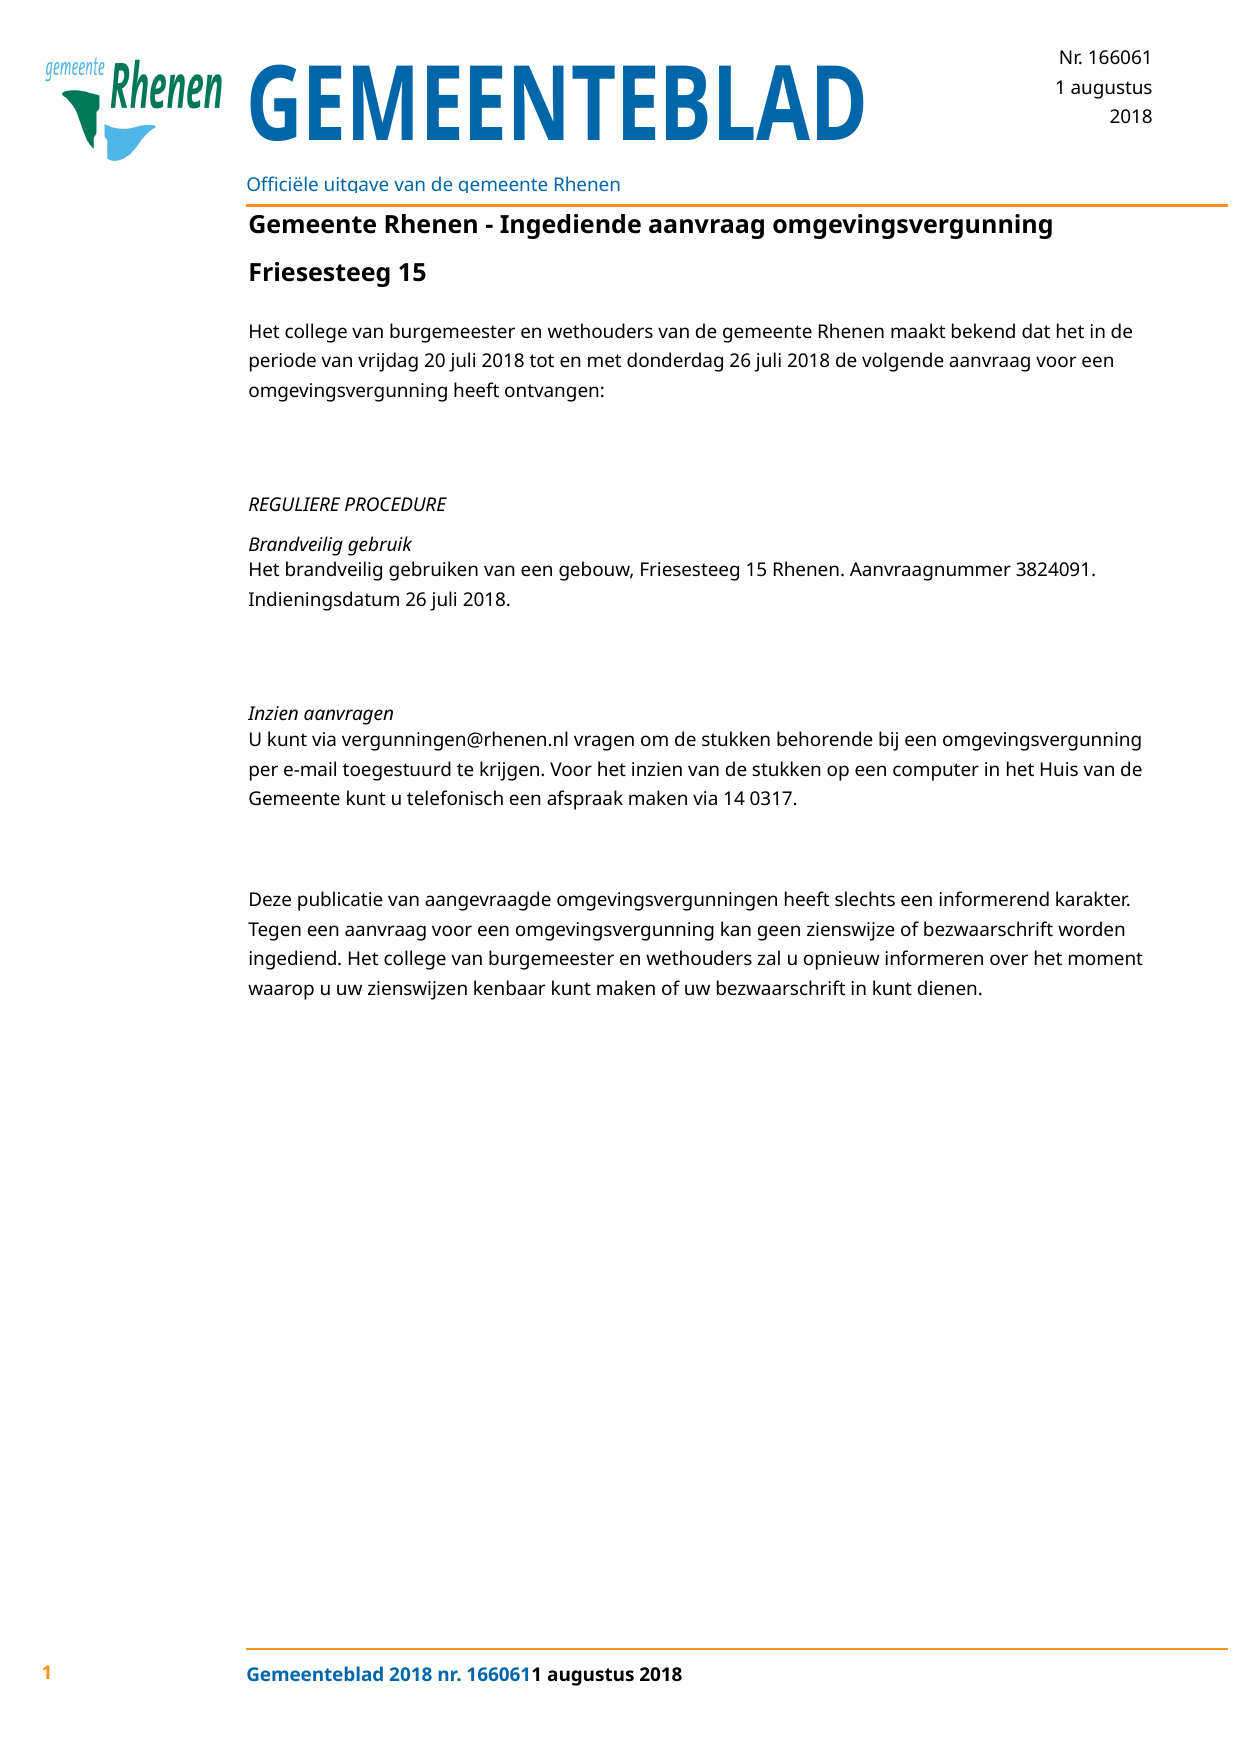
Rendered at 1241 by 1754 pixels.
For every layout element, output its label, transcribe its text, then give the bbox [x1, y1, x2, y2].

picture [41, 47, 231, 172]
text Het college van burgemeester en wethouders van de gemeente Rhenen maakt bekend dat het in de periode van vrijdag 20 juli 2018 tot en met donderdag 26 juli 2018 de volgende aanvraag voor een omgevingsvergunning heeft ontvangen: [248, 318, 1152, 403]
text Het brandveilig gebruiken van een gebouw, Friesesteeg 15 Rhenen. Aanvraagnummer 3824091. Indieningsdatum 26 juli 2018. [248, 556, 1152, 612]
text Gemeente Rhenen - Ingediende aanvraag omgevingsvergunning Friesesteeg 15 [248, 207, 1152, 288]
text U kunt via vergunningen@rhenen.nl vragen om de stukken behorende bij een omgevingsvergunning per e-mail toegestuurd te krijgen. Voor het inzien van de stukken op een computer in het Huis van de Gemeente kunt u telefonisch een afspraak maken via 14 0317. [248, 726, 1152, 811]
text Deze publicatie van aangevraagde omgevingsvergunningen heeft slechts een informerend karakter. Tegen een aanvraag voor een omgevingsvergunning kan geen zienswijze of bezwaarschrift worden ingediend. Het college van burgemeester en wethouders zal u opnieuw informeren over het moment waarop u uw zienswijzen kenbaar kunt maken of uw bezwaarschrift in kunt dienen. [248, 886, 1152, 1001]
text Inzien aanvragen [248, 700, 1152, 726]
text Brandveilig gebruik [248, 531, 1152, 556]
text REGULIERE PROCEDURE [248, 491, 1152, 517]
